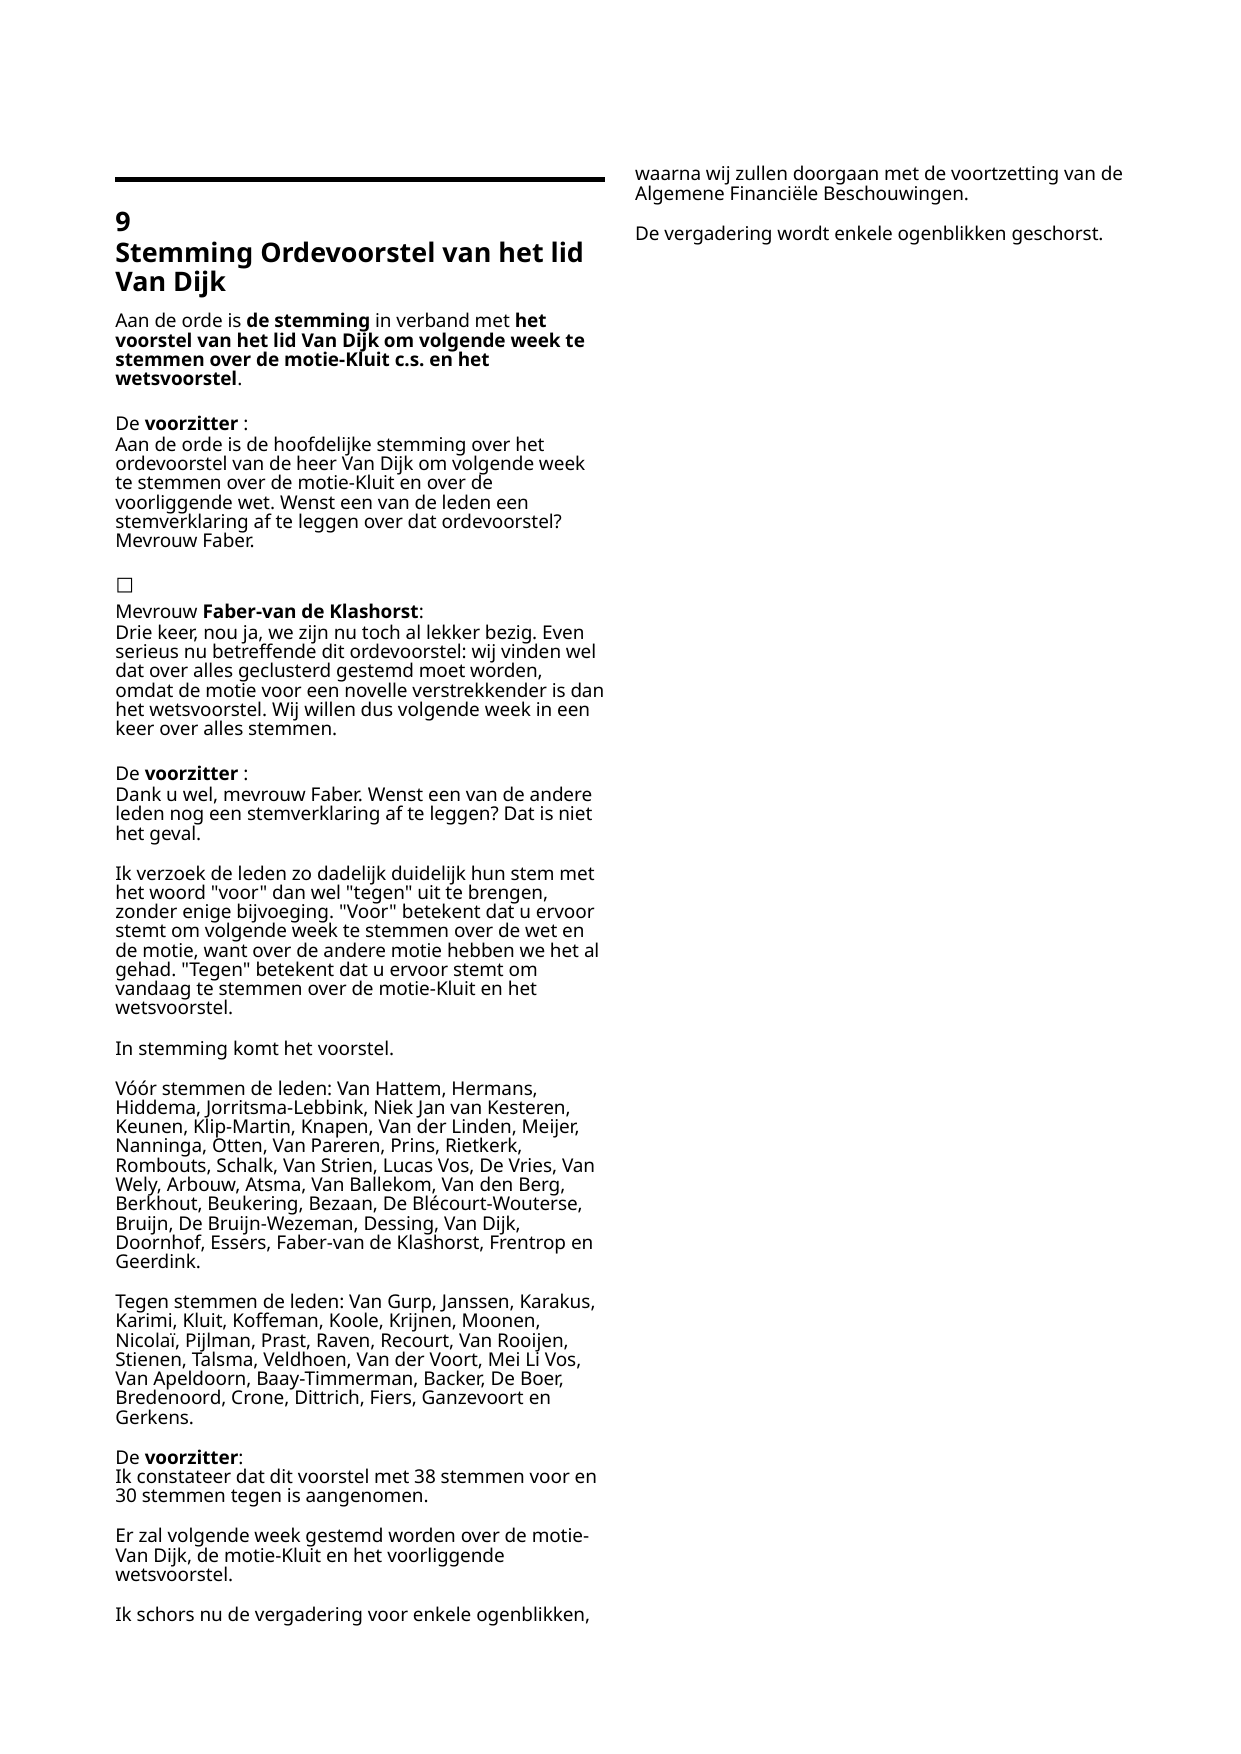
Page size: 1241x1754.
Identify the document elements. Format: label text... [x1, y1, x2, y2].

text Vóór stemmen de leden: Van Hattem, Hermans, Hiddema, Jorritsma-Lebbink, Niek Jan van Kesteren, Keunen, Klip-Martin, Knapen, Van der Linden, Meijer, Nanninga, Otten, Van Pareren, Prins, Rietkerk, Rombouts, Schalk, Van Strien, Lucas Vos, De Vries, Van Wely, Arbouw, Atsma, Van Ballekom, Van den Berg, Berkhout, Beukering, Bezaan, De Blécourt-Wouterse, Bruijn, De Bruijn-Wezeman, Dessing, Van Dijk, Doornhof, Essers, Faber-van de Klashorst, Frentrop en Geerdink. [115, 1079, 605, 1272]
text Ik constateer dat dit voorstel met 38 stemmen voor en 30 stemmen tegen is aangenomen. [115, 1468, 605, 1506]
text Ik schors nu de vergadering voor enkele ogenblikken, [115, 1606, 605, 1625]
text De voorzitter : [115, 760, 605, 786]
text Aan de orde is de stemming in verband met het voorstel van het lid Van Dijk om volgende week te stemmen over de motie-Kluit c.s. en het wetsvoorstel. [115, 312, 605, 389]
text De voorzitter : [115, 410, 605, 436]
text De vergadering wordt enkele ogenblikken geschorst. [635, 225, 1125, 244]
text Mevrouw Faber-van de Klashorst: [115, 598, 605, 624]
text De voorzitter: [115, 1449, 605, 1468]
text Dank u wel, mevrouw Faber. Wenst een van de andere leden nog een stemverklaring af te leggen? Dat is niet het geval. [115, 786, 605, 844]
text Tegen stemmen de leden: Van Gurp, Janssen, Karakus, Karimi, Kluit, Koffeman, Koole, Krijnen, Moonen, Nicolaï, Pijlman, Prast, Raven, Recourt, Van Rooijen, Stienen, Talsma, Veldhoen, Van der Voort, Mei Li Vos, Van Apeldoorn, Baay-Timmerman, Backer, De Boer, Bredenoord, Crone, Dittrich, Fiers, Ganzevoort en Gerkens. [115, 1293, 605, 1428]
text Drie keer, nou ja, we zijn nu toch al lekker bezig. Even serieus nu betreffende dit ordevoorstel: wij vinden wel dat over alles geclusterd gestemd moet worden, omdat de motie voor een novelle verstrekkender is dan het wetsvoorstel. Wij willen dus volgende week in een keer over alles stemmen. [115, 624, 605, 739]
text In stemming komt het voorstel. [115, 1039, 605, 1059]
text Er zal volgende week gestemd worden over de motie-Van Dijk, de motie-Kluit en het voorliggende wetsvoorstel. [115, 1527, 605, 1585]
text ⬜ [115, 572, 605, 598]
text Stemming Ordevoorstel van het lid Van Dijk [115, 239, 605, 312]
text 9 [115, 203, 605, 239]
text Ik verzoek de leden zo dadelijk duidelijk hun stem met het woord "voor" dan wel "tegen" uit te brengen, zonder enige bijvoeging. "Voor" betekent dat u ervoor stemt om volgende week te stemmen over de wet en de motie, want over de andere motie hebben we het al gehad. "Tegen" betekent dat u ervoor stemt om vandaag te stemmen over de motie-Kluit en het wetsvoorstel. [115, 864, 605, 1019]
text waarna wij zullen doorgaan met de voortzetting van de Algemene Financiële Beschouwingen. [635, 165, 1125, 204]
text Aan de orde is de hoofdelijke stemming over het ordevoorstel van de heer Van Dijk om volgende week te stemmen over de motie-Kluit en over de voorliggende wet. Wenst een van de leden een stemverklaring af te leggen over dat ordevoorstel? Mevrouw Faber. [115, 436, 605, 551]
